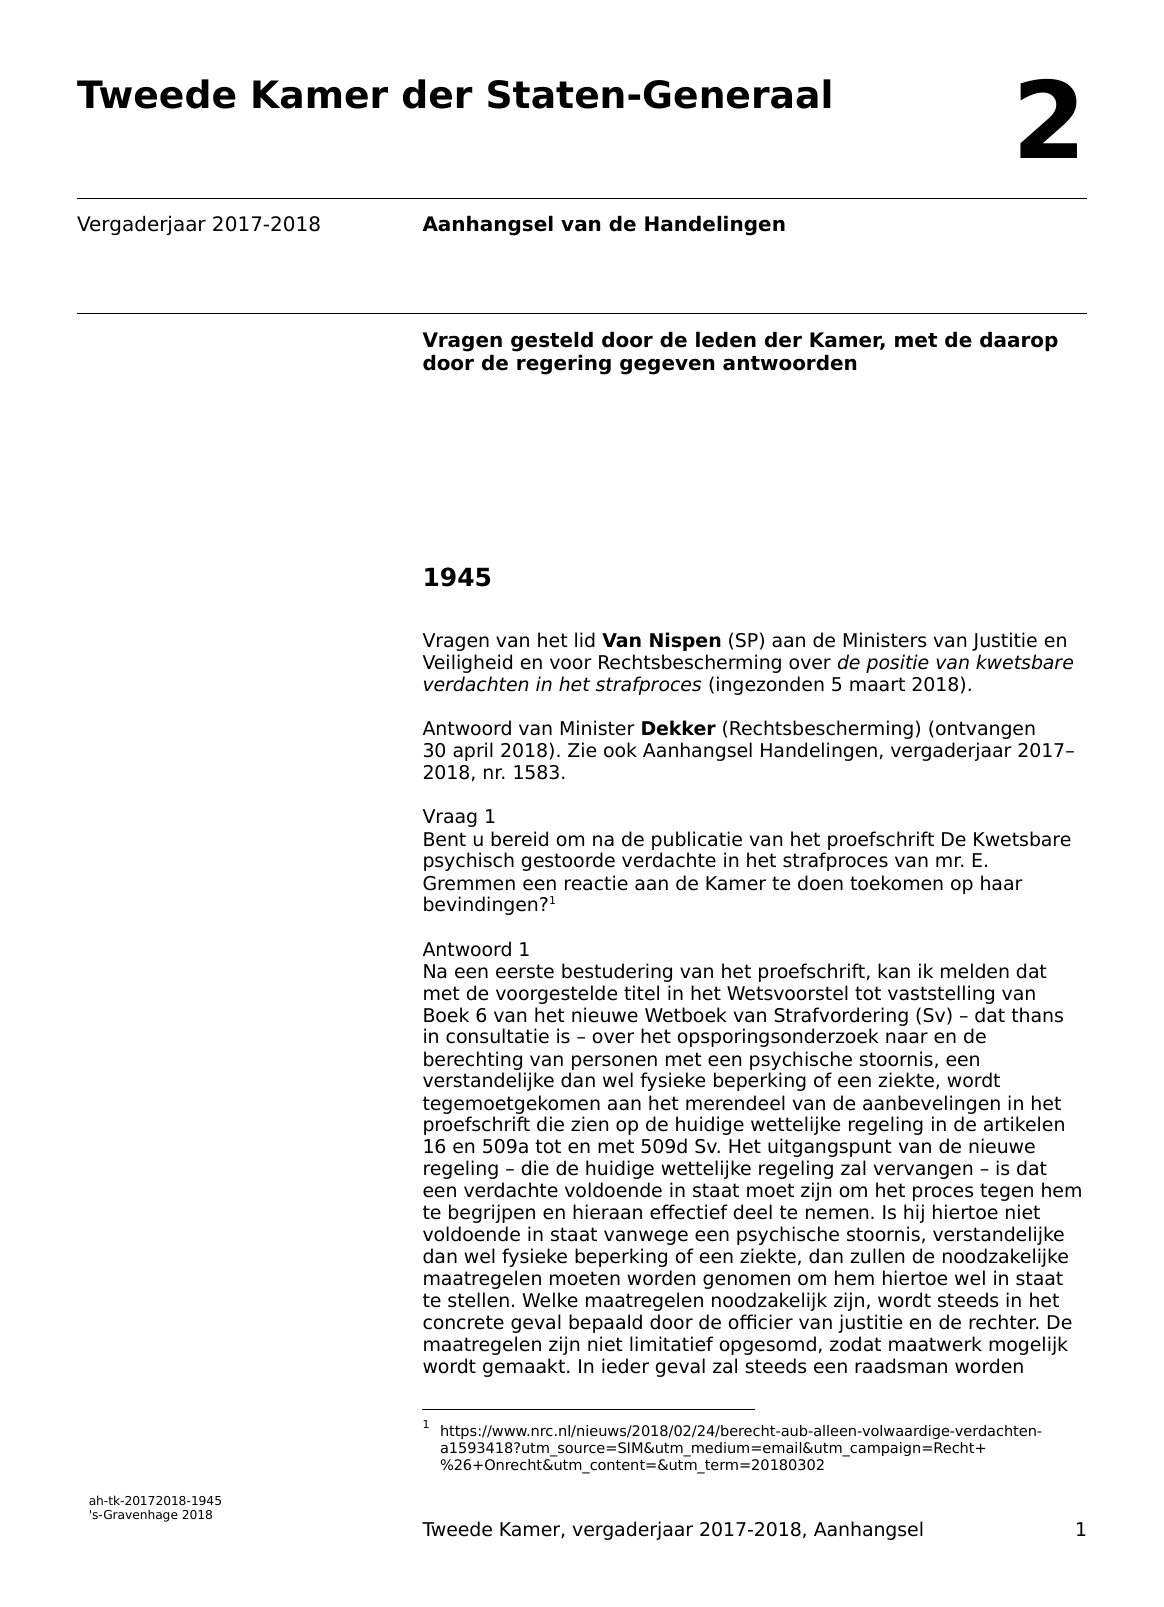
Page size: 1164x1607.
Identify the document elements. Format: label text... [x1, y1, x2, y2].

table_cell [77, 314, 422, 375]
table_header Tweede Kamer der Staten-Generaal [77, 59, 886, 198]
text Vragen van het lid Van Nispen (SP) aan de Ministers van Justitie en Veiligheid en voor Rechtsbescherming over de positie van kwetsbare verdachten in het strafproces (ingezonden 5 maart 2018). [422, 630, 1087, 696]
text Vraag 1 [422, 806, 1087, 828]
table_cell Vergaderjaar 2017-2018 [77, 199, 422, 313]
text 1945 [422, 563, 1087, 592]
text 's-Gravenhage 2018 [88, 1508, 323, 1522]
text ah-tk-20172018-1945 [88, 1494, 323, 1508]
table_cell Aanhangsel van de Handelingen [422, 199, 1087, 313]
table_header 2 [886, 59, 1087, 198]
text Na een eerste bestudering van het proefschrift, kan ik melden dat met de voorgestelde titel in het Wetsvoorstel tot vaststelling van Boek 6 van het nieuwe Wetboek van Strafvordering (Sv) – dat thans in consultatie is – over het opsporingsonderzoek naar en de berechting van personen met een psychische stoornis, een verstandelijke dan wel fysieke beperking of een ziekte, wordt tegemoetgekomen aan het merendeel van de aanbevelingen in het proefschrift die zien op de huidige wettelijke regeling in de artikelen 16 en 509a tot en met 509d Sv. Het uitgangspunt van de nieuwe regeling – die de huidige wettelijke regeling zal vervangen – is dat een verdachte voldoende in staat moet zijn om het proces tegen hem te begrijpen en hieraan effectief deel te nemen. Is hij hiertoe niet voldoende in staat vanwege een psychische stoornis, verstandelijke dan wel fysieke beperking of een ziekte, dan zullen de noodzakelijke maatregelen moeten worden genomen om hem hiertoe wel in staat te stellen. Welke maatregelen noodzakelijk zijn, wordt steeds in het concrete geval bepaald door de officier van justitie en de rechter. De maatregelen zijn niet limitatief opgesomd, zodat maatwerk mogelijk wordt gemaakt. In ieder geval zal steeds een raadsman worden [422, 961, 1087, 1378]
text Antwoord van Minister Dekker (Rechtsbescherming) (ontvangen 30 april 2018). Zie ook Aanhangsel Handelingen, vergaderjaar 2017–2018, nr. 1583. [422, 718, 1087, 784]
text Bent u bereid om na de publicatie van het proefschrift De Kwetsbare psychisch gestoorde verdachte in het strafproces van mr. E. Gremmen een reactie aan de Kamer te doen toekomen op haar bevindingen? [422, 828, 1087, 916]
text Antwoord 1 [422, 938, 1087, 961]
text https://www.nrc.nl/nieuws/2018/02/24/berecht-aub-alleen-volwaardige-verdachten-a1593418?utm_source=SIM&utm_medium=email&utm_campaign=Recht+%26+Onrecht&utm_content=&utm_term=20180302 [422, 1418, 1087, 1474]
table_cell Vragen gesteld door de leden der Kamer, met de daarop door de regering gegeven antwoorden [422, 314, 1087, 375]
